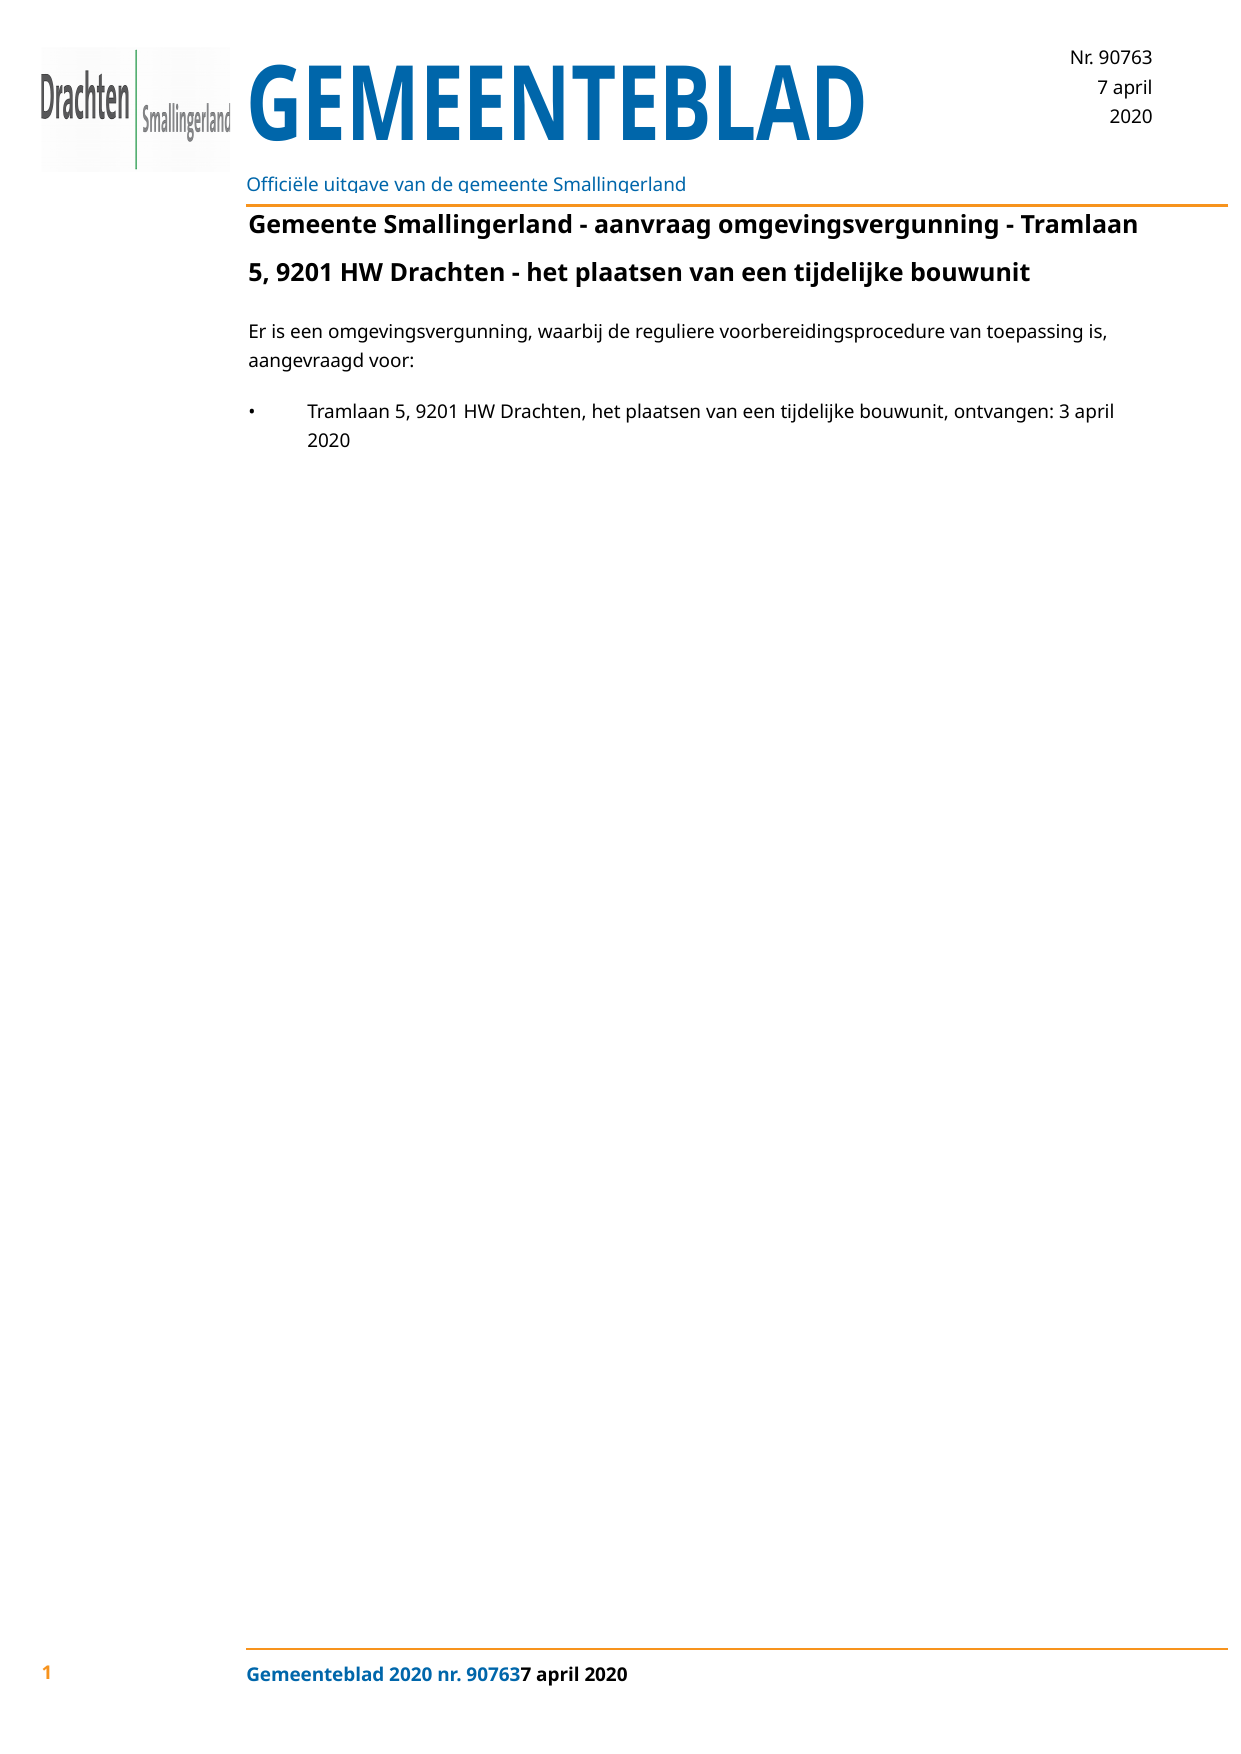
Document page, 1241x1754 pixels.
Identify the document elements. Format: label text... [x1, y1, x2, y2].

text Gemeente Smallingerland - aanvraag omgevingsvergunning - Tramlaan 5, 9201 HW Drachten - het plaatsen van een tijdelijke bouwunit [248, 207, 1152, 288]
list Tramlaan 5, 9201 HW Drachten, het plaatsen van een tijdelijke bouwunit, ontvangen: 3 april 2020 [248, 398, 1152, 453]
text Er is een omgevingsvergunning, waarbij de reguliere voorbereidingsprocedure van toepassing is, aangevraagd voor: [248, 318, 1152, 373]
picture [41, 47, 231, 172]
